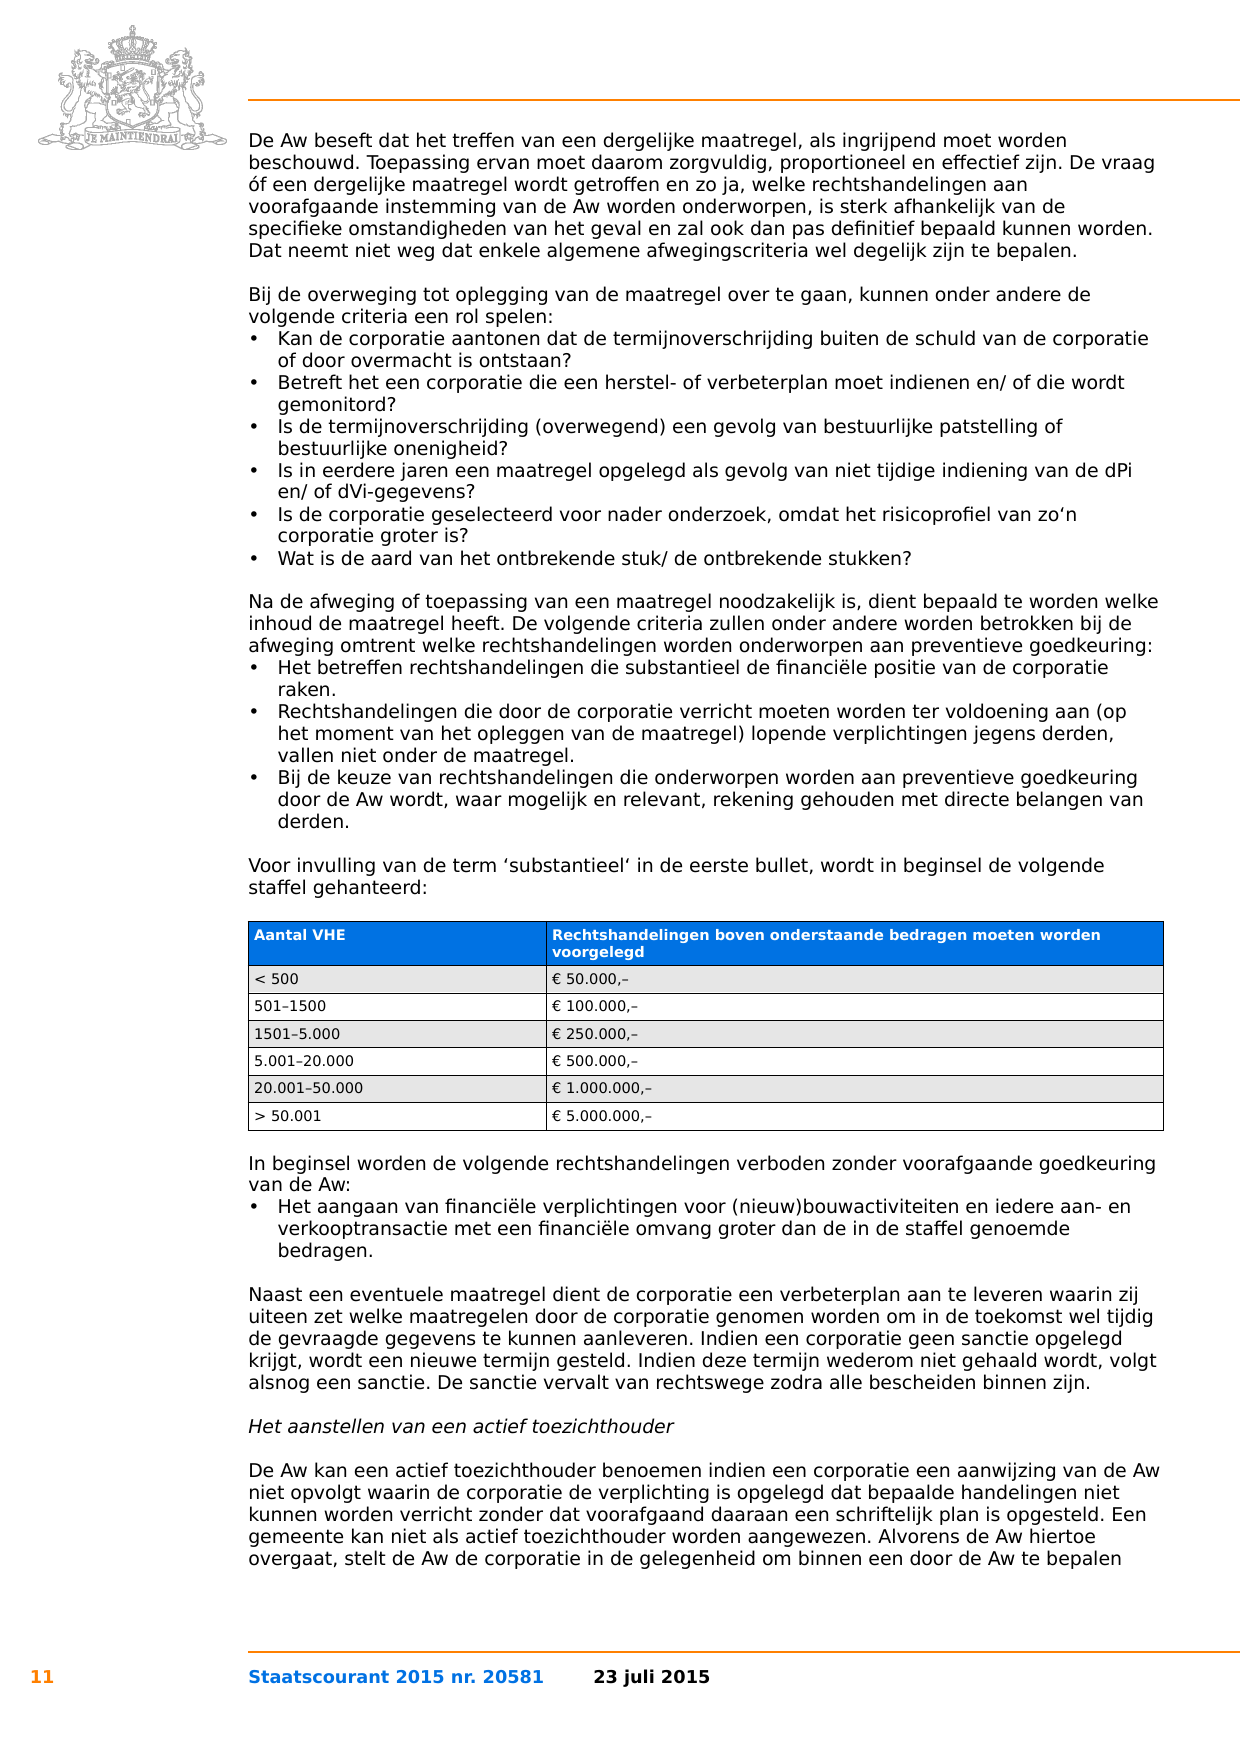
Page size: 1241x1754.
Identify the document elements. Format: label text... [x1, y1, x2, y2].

text Bij de overweging tot oplegging van de maatregel over te gaan, kunnen onder andere de volgende criteria een rol spelen: [248, 284, 1163, 328]
table_header Aantal VHE [249, 922, 546, 965]
table_cell 501–1500 [249, 994, 546, 1020]
table_cell € 100.000,– [547, 994, 1163, 1020]
table_cell € 250.000,– [547, 1021, 1163, 1047]
table_cell € 500.000,– [547, 1048, 1163, 1075]
text • Bij de keuze van rechtshandelingen die onderworpen worden aan preventieve goedkeuring door de Aw wordt, waar mogelijk en relevant, rekening gehouden met directe belangen van derden. [248, 767, 1163, 833]
table_header Rechtshandelingen boven onderstaande bedragen moeten worden voorgelegd [547, 922, 1163, 965]
text • Het betreffen rechtshandelingen die substantieel de financiële positie van de corporatie raken. [248, 657, 1163, 701]
text Naast een eventuele maatregel dient de corporatie een verbeterplan aan te leveren waarin zij uiteen zet welke maatregelen door de corporatie genomen worden om in de toekomst wel tijdig de gevraagde gegevens te kunnen aanleveren. Indien een corporatie geen sanctie opgelegd krijgt, wordt een nieuwe termijn gesteld. Indien deze termijn wederom niet gehaald wordt, volgt alsnog een sanctie. De sanctie vervalt van rechtswege zodra alle bescheiden binnen zijn. [248, 1284, 1163, 1394]
text Voor invulling van de term ‘substantieel‘ in de eerste bullet, wordt in beginsel de volgende staffel gehanteerd: [248, 855, 1163, 899]
table_cell 20.001–50.000 [249, 1076, 546, 1102]
text • Is in eerdere jaren een maatregel opgelegd als gevolg van niet tijdige indiening van de dPi en/ of dVi-gegevens? [248, 459, 1163, 503]
text • Het aangaan van financiële verplichtingen voor (nieuw)bouwactiviteiten en iedere aan- en verkooptransactie met een financiële omvang groter dan de in de staffel genoemde bedragen. [248, 1196, 1163, 1262]
text • Is de corporatie geselecteerd voor nader onderzoek, omdat het risicoprofiel van zo‘n corporatie groter is? [248, 503, 1163, 547]
text Na de afweging of toepassing van een maatregel noodzakelijk is, dient bepaald te worden welke inhoud de maatregel heeft. De volgende criteria zullen onder andere worden betrokken bij de afweging omtrent welke rechtshandelingen worden onderworpen aan preventieve goedkeuring: [248, 591, 1163, 657]
text • Wat is de aard van het ontbrekende stuk/ de ontbrekende stukken? [248, 547, 1163, 569]
table_cell < 500 [249, 966, 546, 992]
picture [38, 25, 227, 150]
subtitle Het aanstellen van een actief toezichthouder [248, 1416, 1163, 1438]
text De Aw kan een actief toezichthouder benoemen indien een corporatie een aanwijzing van de Aw niet opvolgt waarin de corporatie de verplichting is opgelegd dat bepaalde handelingen niet kunnen worden verricht zonder dat voorafgaand daaraan een schriftelijk plan is opgesteld. Een gemeente kan niet als actief toezichthouder worden aangewezen. Alvorens de Aw hiertoe overgaat, stelt de Aw de corporatie in de gelegenheid om binnen een door de Aw te bepalen [248, 1460, 1163, 1570]
table_cell 1501–5.000 [249, 1021, 546, 1047]
table_cell € 1.000.000,– [547, 1076, 1163, 1102]
table_cell > 50.001 [249, 1103, 546, 1129]
table_cell € 5.000.000,– [547, 1103, 1163, 1129]
text • Kan de corporatie aantonen dat de termijnoverschrijding buiten de schuld van de corporatie of door overmacht is ontstaan? [248, 328, 1163, 372]
text In beginsel worden de volgende rechtshandelingen verboden zonder voorafgaande goedkeuring van de Aw: [248, 1152, 1163, 1196]
text • Betreft het een corporatie die een herstel- of verbeterplan moet indienen en/ of die wordt gemonitord? [248, 372, 1163, 416]
text • Is de termijnoverschrijding (overwegend) een gevolg van bestuurlijke patstelling of bestuurlijke onenigheid? [248, 416, 1163, 459]
text • Rechtshandelingen die door de corporatie verricht moeten worden ter voldoening aan (op het moment van het opleggen van de maatregel) lopende verplichtingen jegens derden, vallen niet onder de maatregel. [248, 701, 1163, 767]
table_cell € 50.000,– [547, 966, 1163, 992]
table_cell 5.001–20.000 [249, 1048, 546, 1075]
text De Aw beseft dat het treffen van een dergelijke maatregel, als ingrijpend moet worden beschouwd. Toepassing ervan moet daarom zorgvuldig, proportioneel en effectief zijn. De vraag óf een dergelijke maatregel wordt getroffen en zo ja, welke rechtshandelingen aan voorafgaande instemming van de Aw worden onderworpen, is sterk afhankelijk van de specifieke omstandigheden van het geval en zal ook dan pas definitief bepaald kunnen worden. Dat neemt niet weg dat enkele algemene afwegingscriteria wel degelijk zijn te bepalen. [248, 130, 1163, 262]
